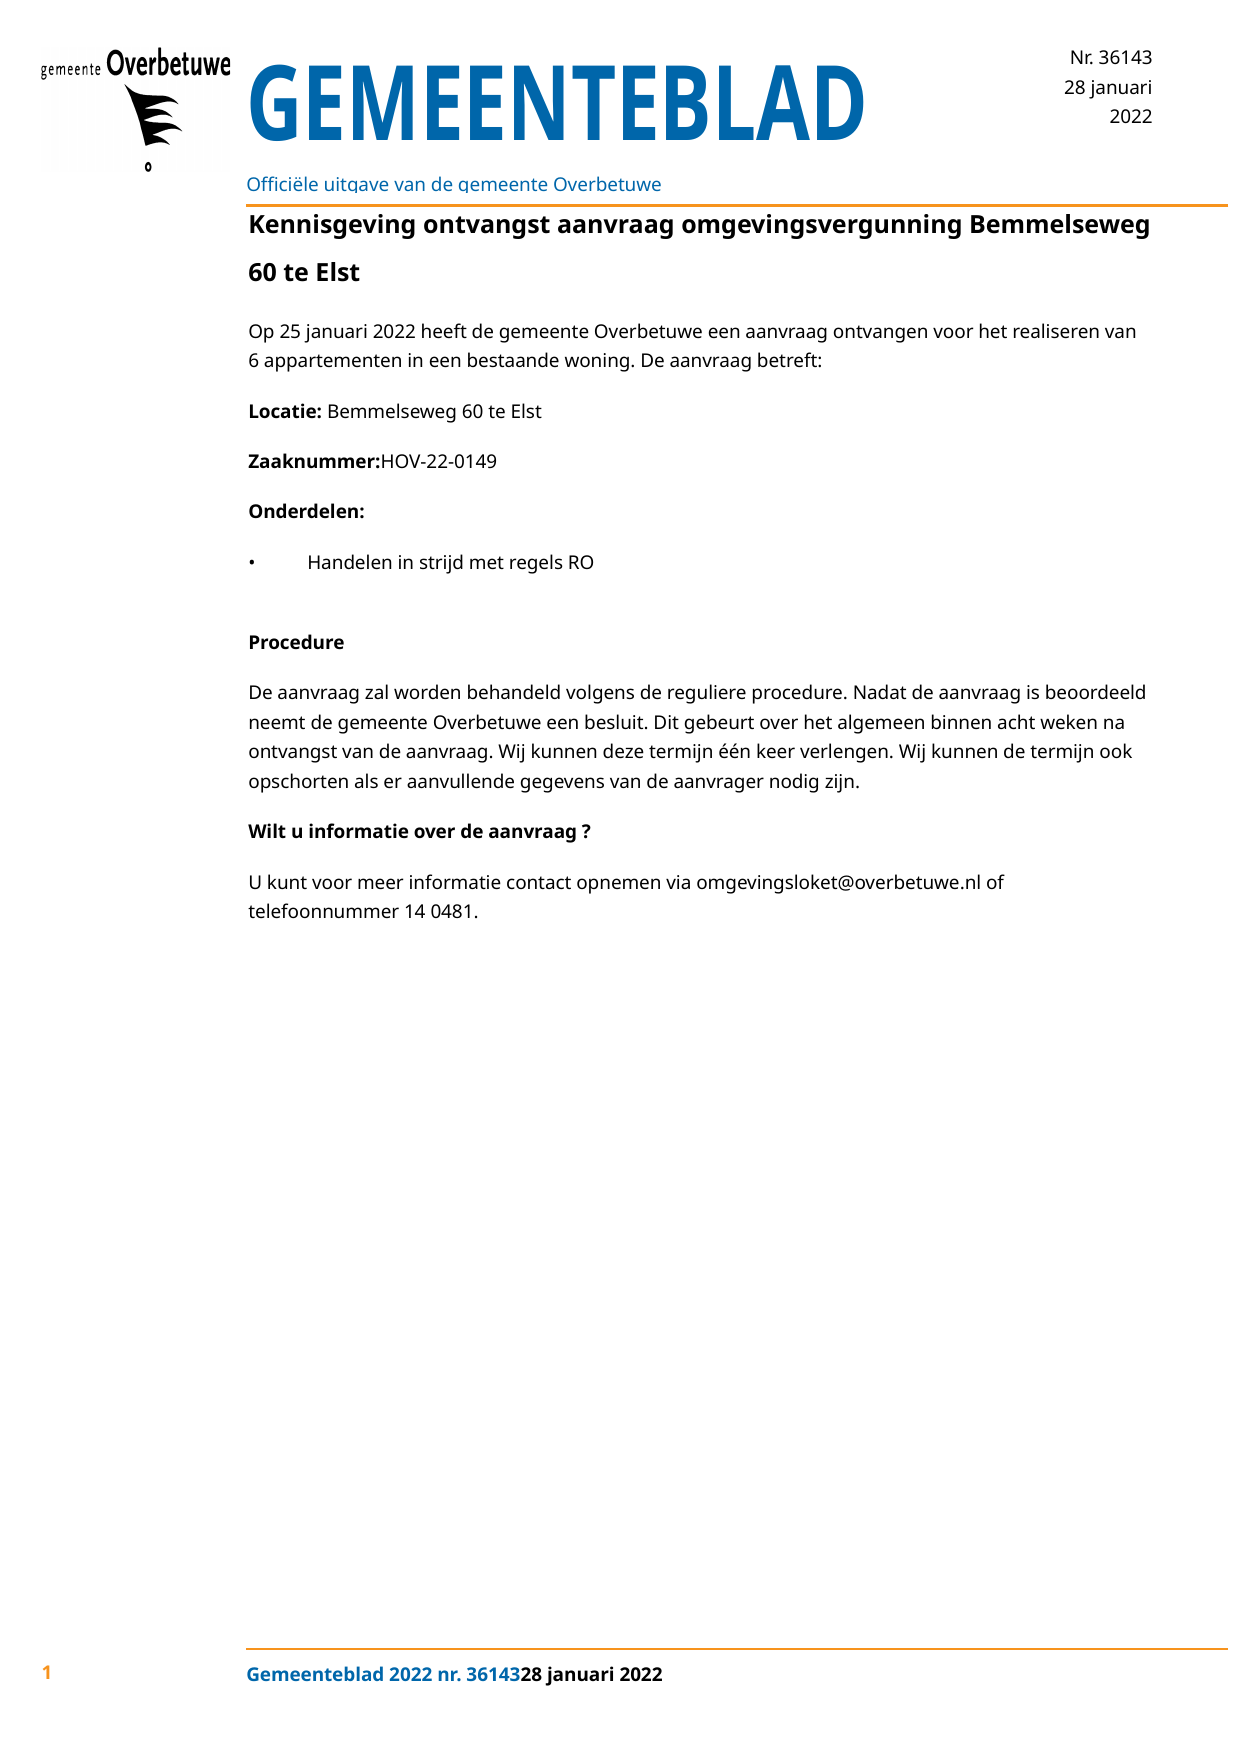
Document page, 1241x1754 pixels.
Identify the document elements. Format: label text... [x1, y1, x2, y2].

text De aanvraag zal worden behandeld volgens de reguliere procedure. Nadat de aanvraag is beoordeeld neemt de gemeente Overbetuwe een besluit. Dit gebeurt over het algemeen binnen acht weken na ontvangst van de aanvraag. Wij kunnen deze termijn één keer verlengen. Wij kunnen de termijn ook opschorten als er aanvullende gegevens van de aanvrager nodig zijn. [248, 679, 1152, 794]
picture [41, 47, 231, 172]
text Wilt u informatie over de aanvraag ? [248, 819, 1152, 844]
text Onderdelen: [248, 499, 1152, 524]
text Kennisgeving ontvangst aanvraag omgevingsvergunning Bemmelseweg 60 te Elst [248, 207, 1152, 288]
text Op 25 januari 2022 heeft de gemeente Overbetuwe een aanvraag ontvangen voor het realiseren van 6 appartementen in een bestaande woning. De aanvraag betreft: [248, 318, 1152, 373]
text Zaaknummer:HOV-22-0149 [248, 448, 1152, 474]
text Locatie: Bemmelseweg 60 te Elst [248, 398, 1152, 424]
text U kunt voor meer informatie contact opnemen via omgevingsloket@overbetuwe.nl of telefoonnummer 14 0481. [248, 869, 1152, 924]
list Handelen in strijd met regels RO [248, 549, 1152, 575]
text Procedure [248, 629, 1152, 655]
